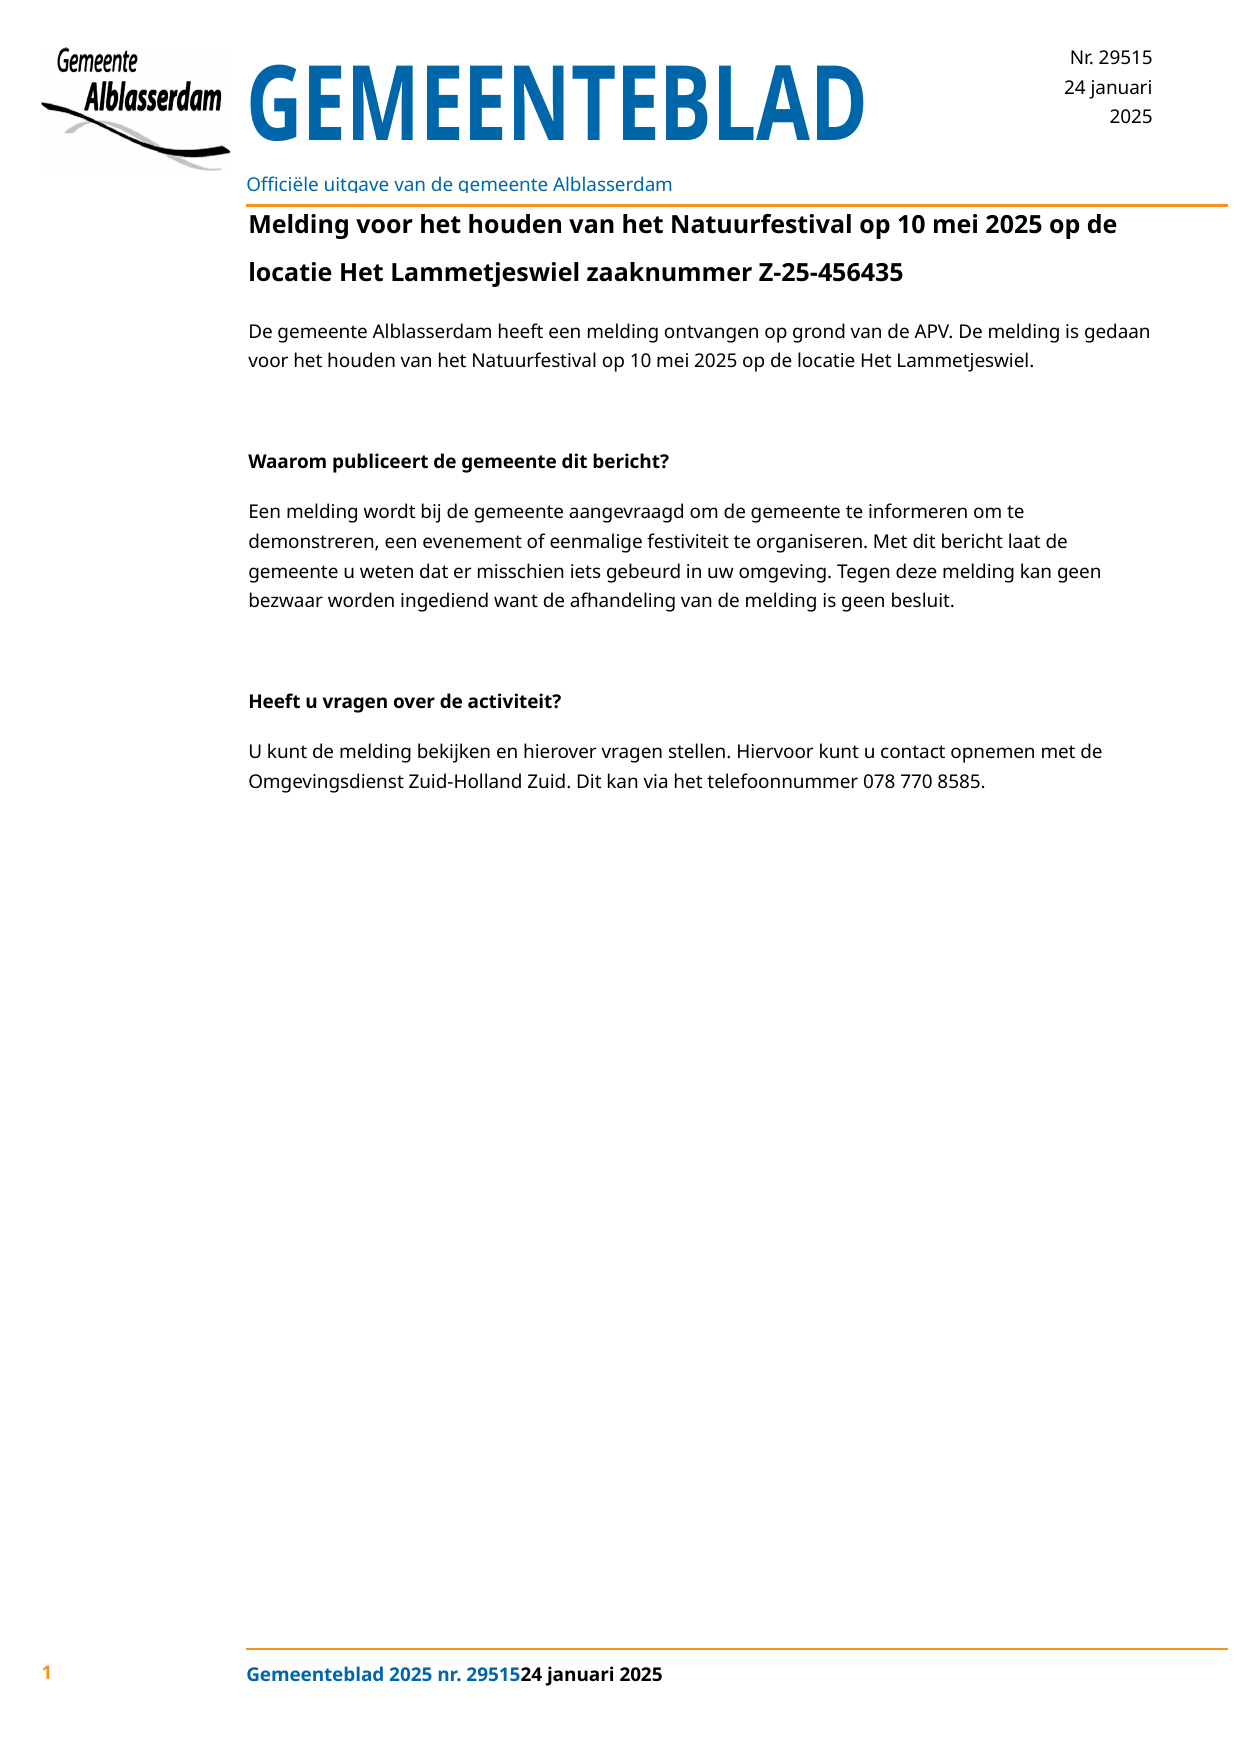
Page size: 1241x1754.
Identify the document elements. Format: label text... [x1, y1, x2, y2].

text U kunt de melding bekijken en hierover vragen stellen. Hiervoor kunt u contact opnemen met de Omgevingsdienst Zuid-Holland Zuid. Dit kan via het telefoonnummer 078 770 8585. [248, 739, 1152, 794]
text Heeft u vragen over de activiteit? [248, 688, 1152, 714]
text Waarom publiceert de gemeente dit bericht? [248, 448, 1152, 474]
text Melding voor het houden van het Natuurfestival op 10 mei 2025 op de locatie Het Lammetjeswiel zaaknummer Z-25-456435 [248, 207, 1152, 288]
picture [41, 47, 231, 172]
text De gemeente Alblasserdam heeft een melding ontvangen op grond van de APV. De melding is gedaan voor het houden van het Natuurfestival op 10 mei 2025 op de locatie Het Lammetjeswiel. [248, 318, 1152, 373]
text Een melding wordt bij de gemeente aangevraagd om de gemeente te informeren om te demonstreren, een evenement of eenmalige festiviteit te organiseren. Met dit bericht laat de gemeente u weten dat er misschien iets gebeurd in uw omgeving. Tegen deze melding kan geen bezwaar worden ingediend want de afhandeling van de melding is geen besluit. [248, 499, 1152, 613]
